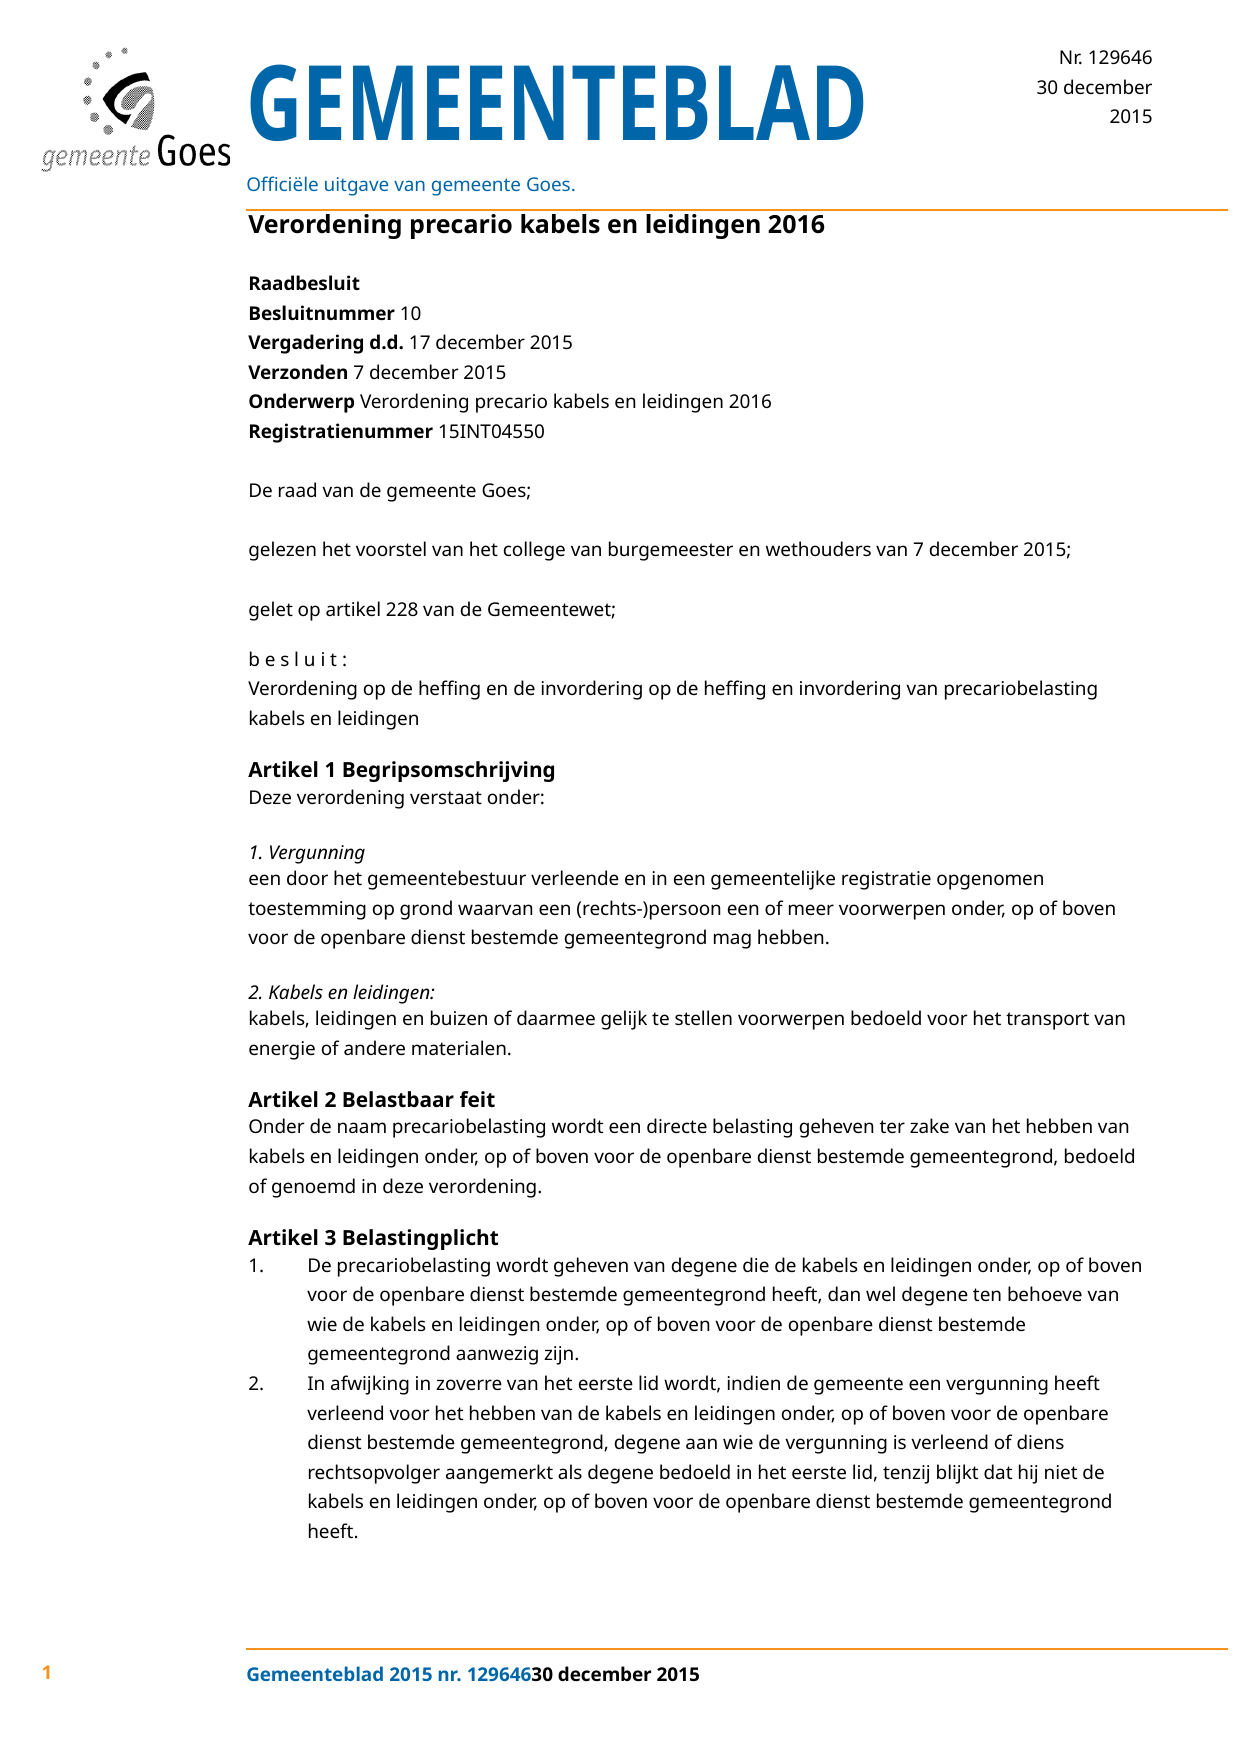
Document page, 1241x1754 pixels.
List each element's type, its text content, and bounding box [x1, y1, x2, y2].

text gelet op artikel 228 van de Gemeentewet; [248, 596, 1152, 621]
text Vergadering d.d. 17 december 2015 [248, 329, 1152, 355]
list In afwijking in zoverre van het eerste lid wordt, indien de gemeente een vergunning heeft verleend voor het hebben van de kabels en leidingen onder, op of boven voor de openbare dienst bestemde gemeentegrond, degene aan wie de vergunning is verleend of diens rechtsopvolger aangemerkt als degene bedoeld in het eerste lid, tenzij blijkt dat hij niet de kabels en leidingen onder, op of boven voor de openbare dienst bestemde gemeentegrond heeft. [248, 1370, 1152, 1544]
text Verordening precario kabels en leidingen 2016 [248, 211, 1152, 241]
text Onderwerp Verordening precario kabels en leidingen 2016 [248, 389, 1152, 414]
picture [41, 47, 231, 172]
list De precariobelasting wordt geheven van degene die de kabels en leidingen onder, op of boven voor de openbare dienst bestemde gemeentegrond heeft, dan wel degene ten behoeve van wie de kabels en leidingen onder, op of boven voor de openbare dienst bestemde gemeentegrond aanwezig zijn. [248, 1252, 1152, 1366]
text Verordening op de heffing en de invordering op de heffing en invordering van precariobelasting kabels en leidingen [248, 676, 1152, 731]
text Deze verordening verstaat onder: [248, 784, 1152, 810]
text b e s l u i t : [248, 646, 1152, 672]
text Raadbesluit [248, 270, 1152, 296]
text Artikel 3 Belastingplicht [248, 1223, 1152, 1252]
text Registratienummer 15INT04550 [248, 418, 1152, 444]
text Artikel 2 Belastbaar feit [248, 1085, 1152, 1114]
text een door het gemeentebestuur verleende en in een gemeentelijke registratie opgenomen toestemming op grond waarvan een (rechts-)persoon een of meer voorwerpen onder, op of boven voor de openbare dienst bestemde gemeentegrond mag hebben. [248, 865, 1152, 950]
text De raad van de gemeente Goes; [248, 477, 1152, 503]
text Besluitnummer 10 [248, 300, 1152, 326]
text gelezen het voorstel van het college van burgemeester en wethouders van 7 december 2015; [248, 537, 1152, 562]
text Onder de naam precariobelasting wordt een directe belasting geheven ter zake van het hebben van kabels en leidingen onder, op of boven voor de openbare dienst bestemde gemeentegrond, bedoeld of genoemd in deze verordening. [248, 1114, 1152, 1199]
text Artikel 1 Begripsomschrijving [248, 756, 1152, 784]
text Verzonden 7 december 2015 [248, 359, 1152, 385]
text 1. Vergunning [248, 839, 1152, 865]
text kabels, leidingen en buizen of daarmee gelijk te stellen voorwerpen bedoeld voor het transport van energie of andere materialen. [248, 1005, 1152, 1061]
text 2. Kabels en leidingen: [248, 979, 1152, 1005]
